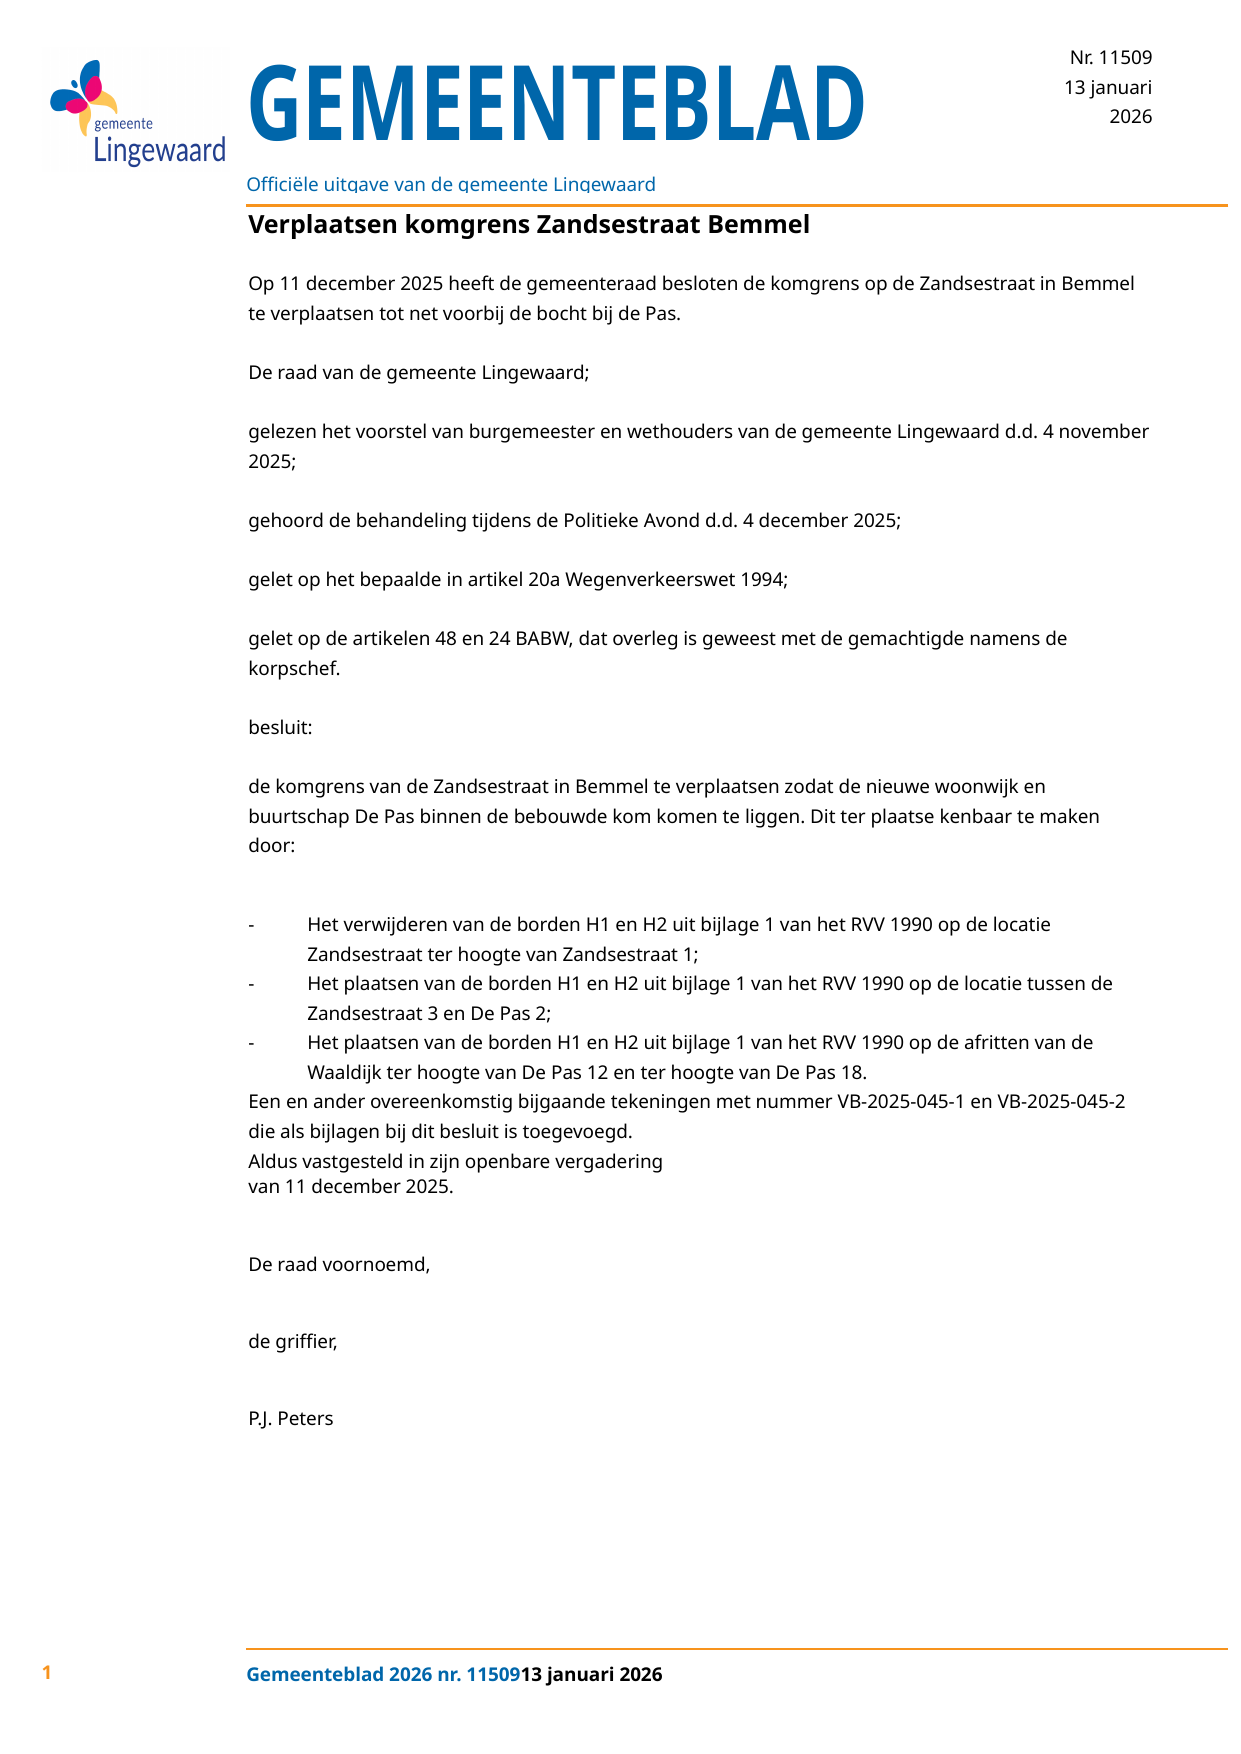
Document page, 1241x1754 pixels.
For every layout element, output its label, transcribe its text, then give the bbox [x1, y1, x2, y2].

text gehoord de behandeling tijdens de Politieke Avond d.d. 4 december 2025; [248, 507, 1152, 533]
text De raad van de gemeente Lingewaard; [248, 359, 1152, 385]
text de komgrens van de Zandsestraat in Bemmel te verplaatsen zodat de nieuwe woonwijk en buurtschap De Pas binnen de bebouwde kom komen te liggen. Dit ter plaatse kenbaar te maken door: [248, 773, 1152, 858]
list Het verwijderen van de borden H1 en H2 uit bijlage 1 van het RVV 1990 op de locatie Zandsestraat ter hoogte van Zandsestraat 1; [248, 911, 1152, 967]
text gelezen het voorstel van burgemeester en wethouders van de gemeente Lingewaard d.d. 4 november 2025; [248, 418, 1152, 473]
text Verplaatsen komgrens Zandsestraat Bemmel [248, 207, 1152, 241]
list Het plaatsen van de borden H1 en H2 uit bijlage 1 van het RVV 1990 op de afritten van de Waaldijk ter hoogte van De Pas 12 en ter hoogte van De Pas 18. [248, 1029, 1152, 1085]
text P.J. Peters [248, 1405, 1152, 1431]
text de griffier, [248, 1328, 1152, 1354]
text gelet op het bepaalde in artikel 20a Wegenverkeerswet 1994; [248, 566, 1152, 592]
text Aldus vastgesteld in zijn openbare vergadering [248, 1148, 1152, 1174]
text gelet op de artikelen 48 en 24 BABW, dat overleg is geweest met de gemachtigde namens de korpschef. [248, 625, 1152, 681]
text besluit: [248, 714, 1152, 740]
list Het plaatsen van de borden H1 en H2 uit bijlage 1 van het RVV 1990 op de locatie tussen de Zandsestraat 3 en De Pas 2; [248, 970, 1152, 1026]
text Een en ander overeenkomstig bijgaande tekeningen met nummer VB-2025-045-1 en VB-2025-045-2 die als bijlagen bij dit besluit is toegevoegd. [248, 1089, 1152, 1144]
text van 11 december 2025. [248, 1174, 1152, 1199]
picture [41, 47, 231, 172]
text De raad voornoemd, [248, 1251, 1152, 1277]
text Op 11 december 2025 heeft de gemeenteraad besloten de komgrens op de Zandsestraat in Bemmel te verplaatsen tot net voorbij de bocht bij de Pas. [248, 270, 1152, 326]
